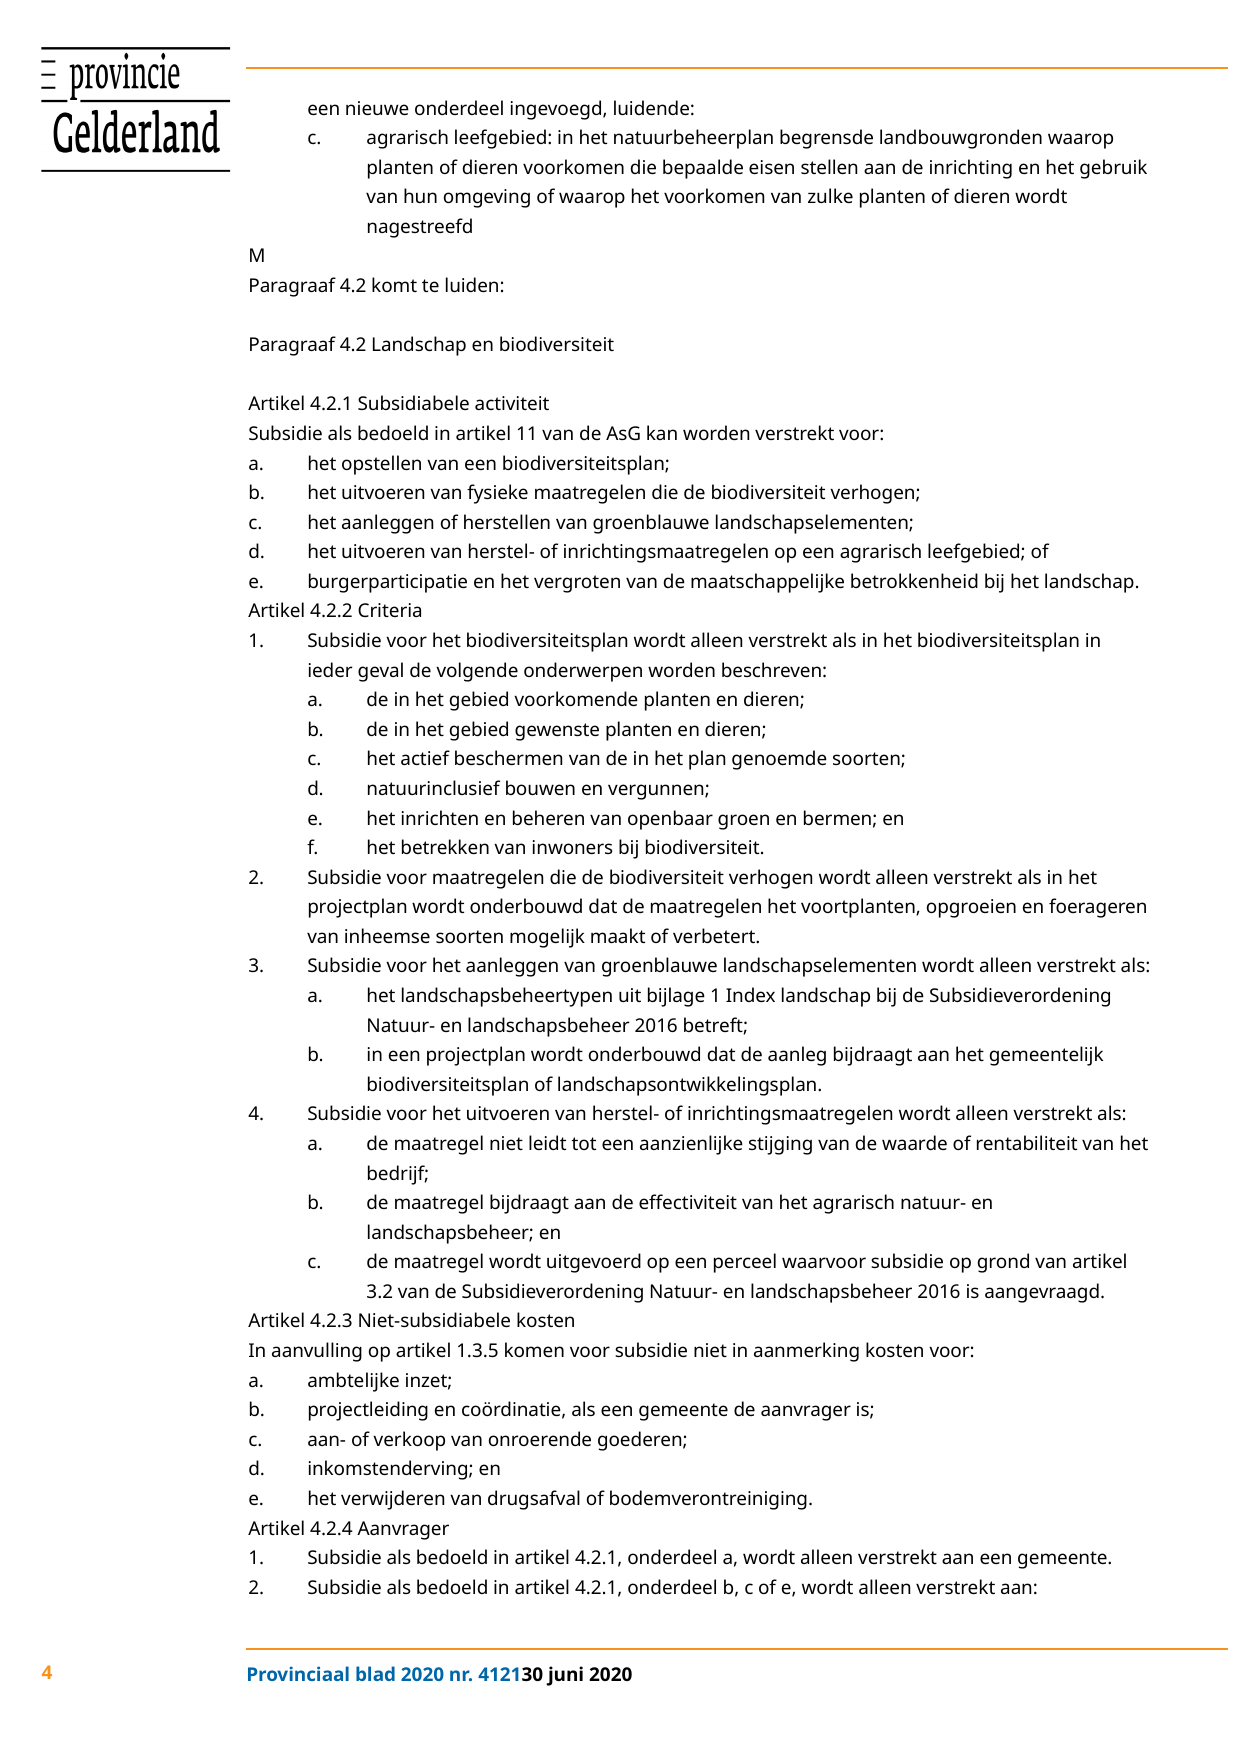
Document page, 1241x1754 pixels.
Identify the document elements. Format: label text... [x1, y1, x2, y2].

list de maatregel wordt uitgevoerd op een perceel waarvoor subsidie op grond van artikel 3.2 van de Subsidieverordening Natuur- en landschapsbeheer 2016 is aangevraagd. [307, 1248, 1152, 1304]
list het verwijderen van drugsafval of bodemverontreiniging. [248, 1485, 1152, 1511]
list Subsidie als bedoeld in artikel 4.2.1, onderdeel a, wordt alleen verstrekt aan een gemeente. [248, 1544, 1152, 1570]
text Paragraaf 4.2 Landschap en biodiversiteit [248, 331, 1152, 357]
text Artikel 4.2.2 Criteria [248, 598, 1152, 623]
list Subsidie voor het aanleggen van groenblauwe landschapselementen wordt alleen verstrekt als: [248, 953, 1152, 978]
list het uitvoeren van herstel- of inrichtingsmaatregelen op een agrarisch leefgebied; of [248, 538, 1152, 564]
list het actief beschermen van de in het plan genoemde soorten; [307, 746, 1152, 771]
list de in het gebied voorkomende planten en dieren; [307, 686, 1152, 712]
list de maatregel niet leidt tot een aanzienlijke stijging van de waarde of rentabiliteit van het bedrijf; [307, 1130, 1152, 1186]
text Paragraaf 4.2 komt te luiden: [248, 272, 1152, 298]
list een nieuwe onderdeel ingevoegd, luidende: [248, 95, 1152, 121]
list agrarisch leefgebied: in het natuurbeheerplan begrensde landbouwgronden waarop planten of dieren voorkomen die bepaalde eisen stellen aan de inrichting en het gebruik van hun omgeving of waarop het voorkomen van zulke planten of dieren wordt nagestreefd [307, 124, 1152, 239]
list Subsidie voor het biodiversiteitsplan wordt alleen verstrekt als in het biodiversiteitsplan in ieder geval de volgende onderwerpen worden beschreven: [248, 627, 1152, 683]
list Subsidie voor het uitvoeren van herstel- of inrichtingsmaatregelen wordt alleen verstrekt als: [248, 1101, 1152, 1126]
list het uitvoeren van fysieke maatregelen die de biodiversiteit verhogen; [248, 479, 1152, 505]
list aan- of verkoop van onroerende goederen; [248, 1426, 1152, 1452]
list het opstellen van een biodiversiteitsplan; [248, 450, 1152, 476]
list het inrichten en beheren van openbaar groen en bermen; en [307, 805, 1152, 831]
text Artikel 4.2.4 Aanvrager [248, 1515, 1152, 1541]
text Artikel 4.2.1 Subsidiabele activiteit [248, 391, 1152, 416]
list natuurinclusief bouwen en vergunnen; [307, 775, 1152, 801]
list ambtelijke inzet; [248, 1367, 1152, 1393]
list Subsidie voor maatregelen die de biodiversiteit verhogen wordt alleen verstrekt als in het projectplan wordt onderbouwd dat de maatregelen het voortplanten, opgroeien en foerageren van inheemse soorten mogelijk maakt of verbetert. [248, 864, 1152, 949]
list het aanleggen of herstellen van groenblauwe landschapselementen; [248, 509, 1152, 535]
list inkomstenderving; en [248, 1456, 1152, 1481]
list in een projectplan wordt onderbouwd dat de aanleg bijdraagt aan het gemeentelijk biodiversiteitsplan of landschapsontwikkelingsplan. [307, 1041, 1152, 1097]
list de maatregel bijdraagt aan de effectiviteit van het agrarisch natuur- en landschapsbeheer; en [307, 1189, 1152, 1245]
list burgerparticipatie en het vergroten van de maatschappelijke betrokkenheid bij het landschap. [248, 568, 1152, 594]
text Artikel 4.2.3 Niet-subsidiabele kosten [248, 1308, 1152, 1333]
text Subsidie als bedoeld in artikel 11 van de AsG kan worden verstrekt voor: [248, 420, 1152, 446]
list projectleiding en coördinatie, als een gemeente de aanvrager is; [248, 1396, 1152, 1422]
list de in het gebied gewenste planten en dieren; [307, 716, 1152, 742]
picture [41, 47, 231, 172]
list het landschapsbeheertypen uit bijlage 1 Index landschap bij de Subsidieverordening Natuur- en landschapsbeheer 2016 betreft; [307, 982, 1152, 1038]
text M [248, 243, 1152, 268]
text In aanvulling op artikel 1.3.5 komen voor subsidie niet in aanmerking kosten voor: [248, 1337, 1152, 1363]
list het betrekken van inwoners bij biodiversiteit. [307, 834, 1152, 860]
list Subsidie als bedoeld in artikel 4.2.1, onderdeel b, c of e, wordt alleen verstrekt aan: [248, 1574, 1152, 1600]
